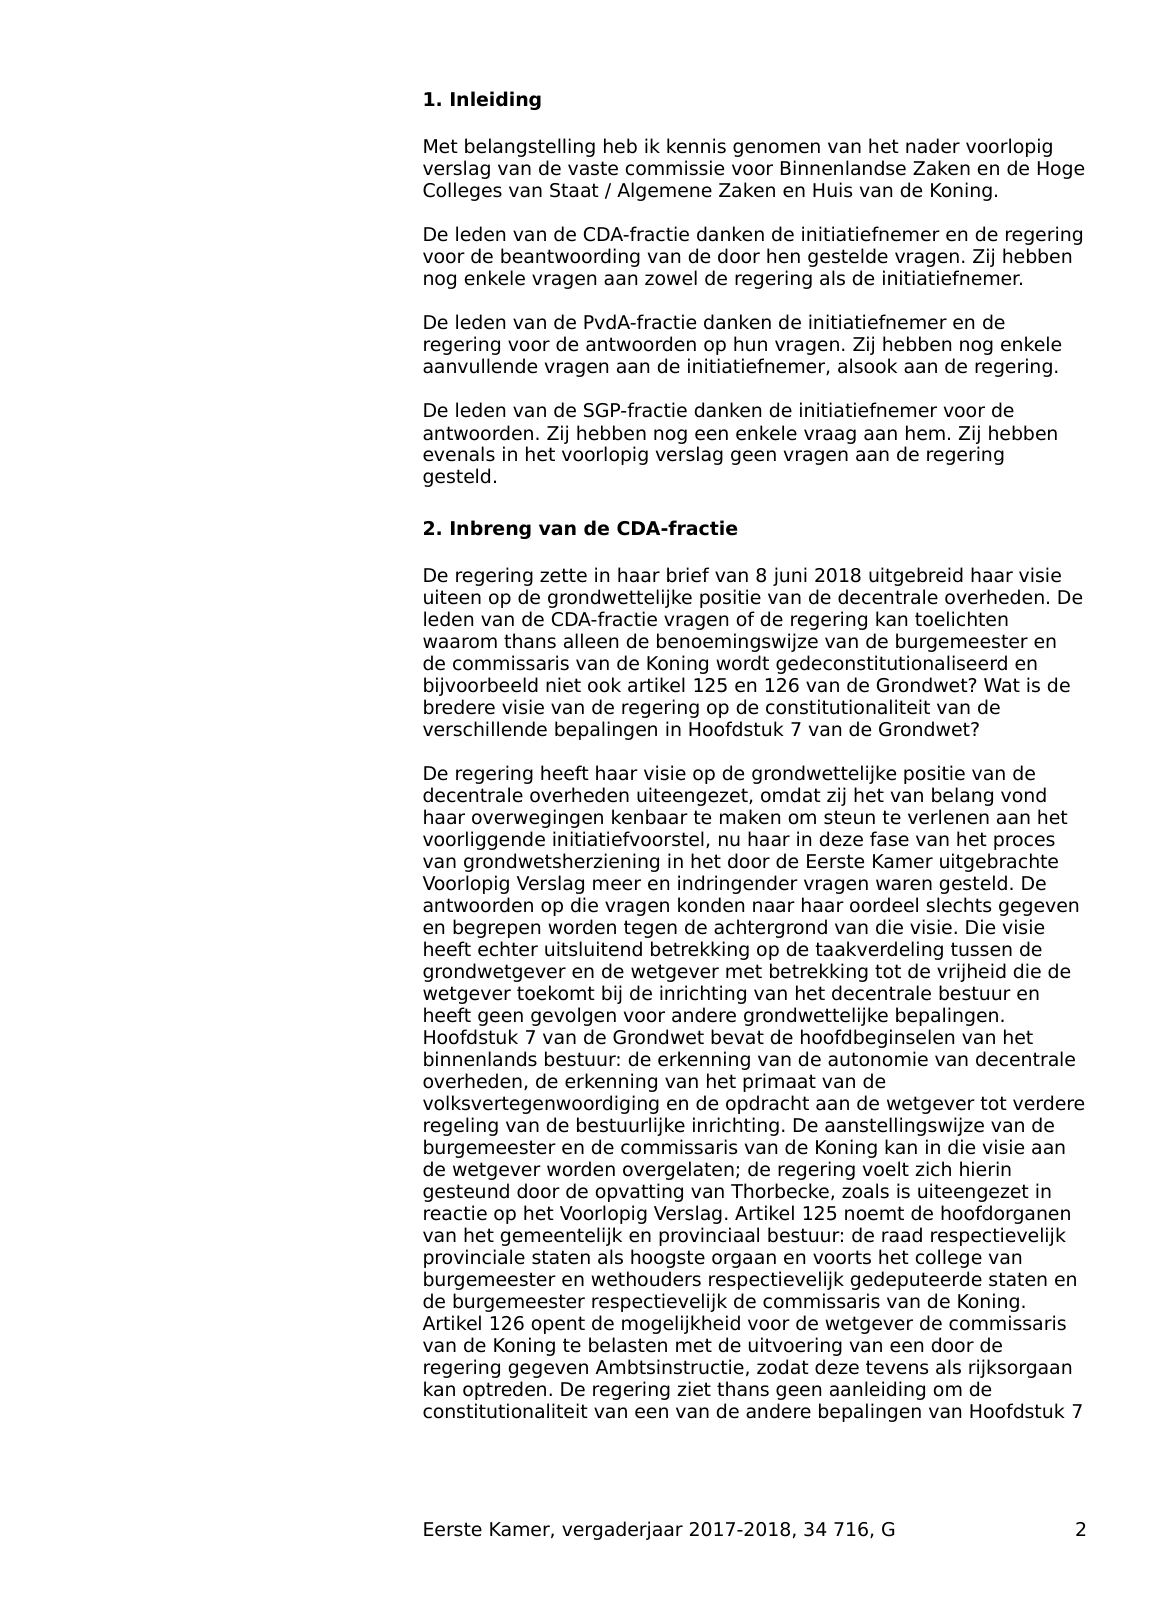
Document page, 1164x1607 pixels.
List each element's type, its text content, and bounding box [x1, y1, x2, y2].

subtitle 2. Inbreng van de CDA-fractie [422, 518, 1087, 540]
text De regering zette in haar brief van 8 juni 2018 uitgebreid haar visie uiteen op de grondwettelijke positie van de decentrale overheden. De leden van de CDA-fractie vragen of de regering kan toelichten waarom thans alleen de benoemingswijze van de burgemeester en de commissaris van de Koning wordt gedeconstitutionaliseerd en bijvoorbeeld niet ook artikel 125 en 126 van de Grondwet? Wat is de bredere visie van de regering op de constitutionaliteit van de verschillende bepalingen in Hoofdstuk 7 van de Grondwet? [422, 565, 1087, 741]
text De leden van de SGP-fractie danken de initiatiefnemer voor de antwoorden. Zij hebben nog een enkele vraag aan hem. Zij hebben evenals in het voorlopig verslag geen vragen aan de regering gesteld. [422, 400, 1087, 488]
text De leden van de CDA-fractie danken de initiatiefnemer en de regering voor de beantwoording van de door hen gestelde vragen. Zij hebben nog enkele vragen aan zowel de regering als de initiatiefnemer. [422, 224, 1087, 290]
text Met belangstelling heb ik kennis genomen van het nader voorlopig verslag van de vaste commissie voor Binnenlandse Zaken en de Hoge Colleges van Staat / Algemene Zaken en Huis van de Koning. [422, 136, 1087, 202]
text De leden van de PvdA-fractie danken de initiatiefnemer en de regering voor de antwoorden op hun vragen. Zij hebben nog enkele aanvullende vragen aan de initiatiefnemer, alsook aan de regering. [422, 312, 1087, 378]
subtitle 1. Inleiding [422, 89, 1087, 111]
text De regering heeft haar visie op de grondwettelijke positie van de decentrale overheden uiteengezet, omdat zij het van belang vond haar overwegingen kenbaar te maken om steun te verlenen aan het voorliggende initiatiefvoorstel, nu haar in deze fase van het proces van grondwetsherziening in het door de Eerste Kamer uitgebrachte Voorlopig Verslag meer en indringender vragen waren gesteld. De antwoorden op die vragen konden naar haar oordeel slechts gegeven en begrepen worden tegen de achtergrond van die visie. Die visie heeft echter uitsluitend betrekking op de taakverdeling tussen de grondwetgever en de wetgever met betrekking tot de vrijheid die de wetgever toekomt bij de inrichting van het decentrale bestuur en heeft geen gevolgen voor andere grondwettelijke bepalingen. Hoofdstuk 7 van de Grondwet bevat de hoofdbeginselen van het binnenlands bestuur: de erkenning van de autonomie van decentrale overheden, de erkenning van het primaat van de volksvertegenwoordiging en de opdracht aan de wetgever tot verdere regeling van de bestuurlijke inrichting. De aanstellingswijze van de burgemeester en de commissaris van de Koning kan in die visie aan de wetgever worden overgelaten; de regering voelt zich hierin gesteund door de opvatting van Thorbecke, zoals is uiteengezet in reactie op het Voorlopig Verslag. Artikel 125 noemt de hoofdorganen van het gemeentelijk en provinciaal bestuur: de raad respectievelijk provinciale staten als hoogste orgaan en voorts het college van burgemeester en wethouders respectievelijk gedeputeerde staten en de burgemeester respectievelijk de commissaris van de Koning. Artikel 126 opent de mogelijkheid voor de wetgever de commissaris van de Koning te belasten met de uitvoering van een door de regering gegeven Ambtsinstructie, zodat deze tevens als rijksorgaan kan optreden. De regering ziet thans geen aanleiding om de constitutionaliteit van een van de andere bepalingen van Hoofdstuk 7 [422, 763, 1087, 1423]
